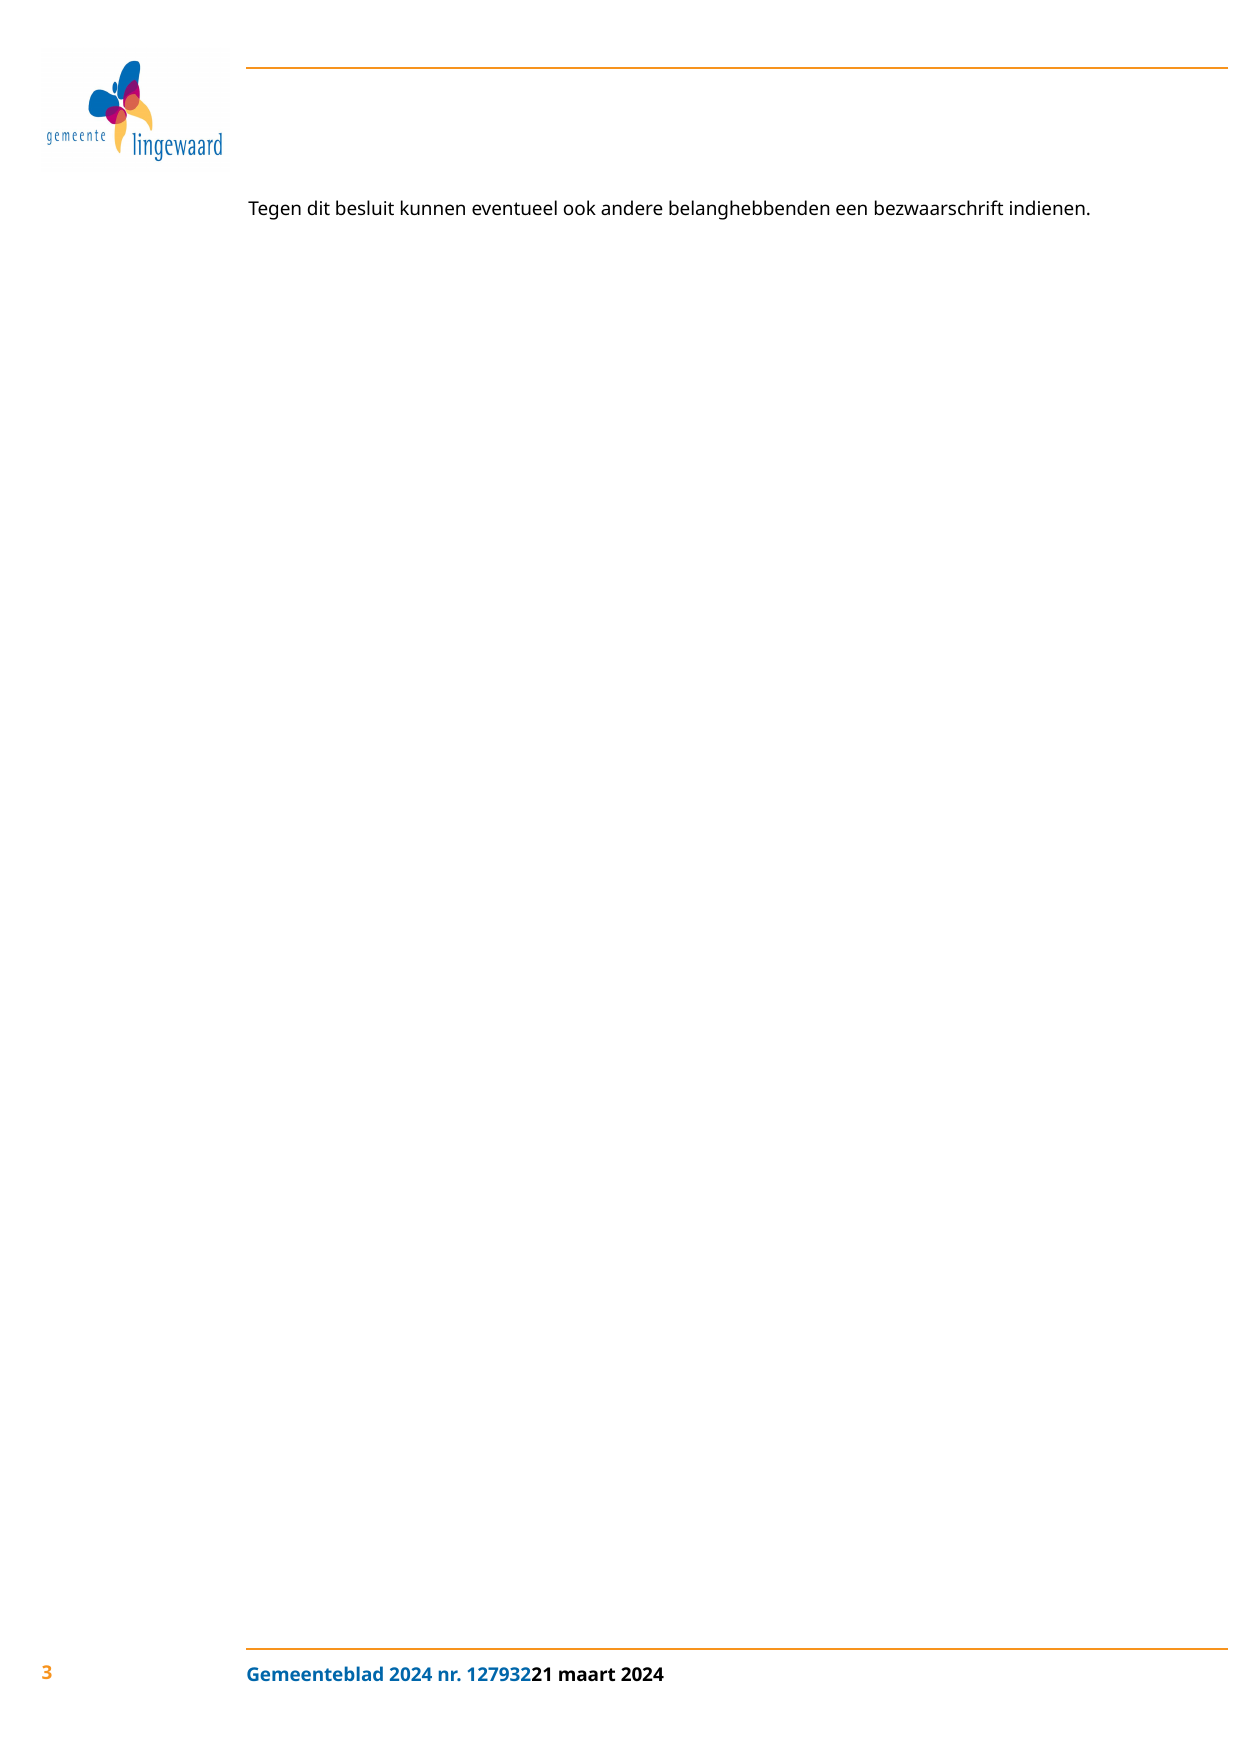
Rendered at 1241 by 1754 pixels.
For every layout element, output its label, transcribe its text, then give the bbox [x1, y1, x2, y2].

picture [41, 47, 231, 172]
text Tegen dit besluit kunnen eventueel ook andere belanghebbenden een bezwaarschrift indienen. [248, 196, 1152, 221]
